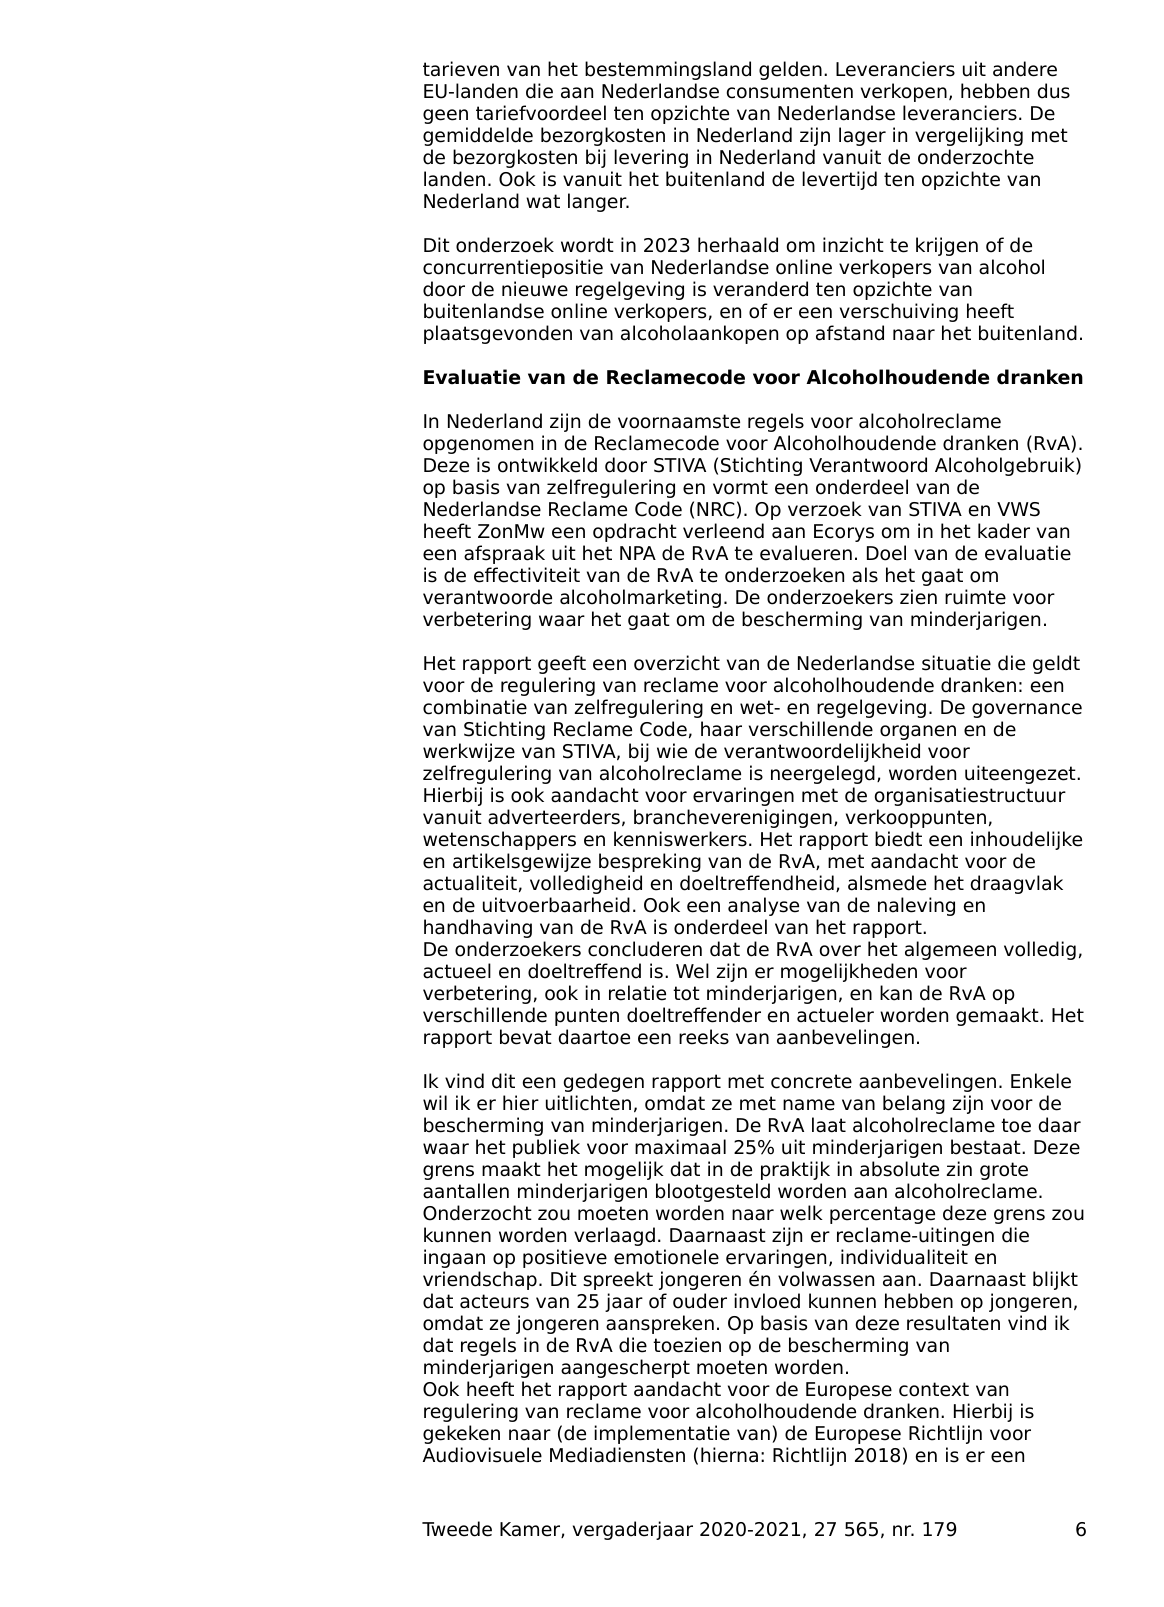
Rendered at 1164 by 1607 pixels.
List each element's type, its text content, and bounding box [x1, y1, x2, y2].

text Het rapport geeft een overzicht van de Nederlandse situatie die geldt voor de regulering van reclame voor alcoholhoudende dranken: een combinatie van zelfregulering en wet- en regelgeving. De governance van Stichting Reclame Code, haar verschillende organen en de werkwijze van STIVA, bij wie de verantwoordelijkheid voor zelfregulering van alcoholreclame is neergelegd, worden uiteengezet. Hierbij is ook aandacht voor ervaringen met de organisatiestructuur vanuit adverteerders, brancheverenigingen, verkooppunten, wetenschappers en kenniswerkers. Het rapport biedt een inhoudelijke en artikelsgewijze bespreking van de RvA, met aandacht voor de actualiteit, volledigheid en doeltreffendheid, alsmede het draagvlak en de uitvoerbaarheid. Ook een analyse van de naleving en handhaving van de RvA is onderdeel van het rapport. [422, 653, 1087, 939]
text Ook heeft het rapport aandacht voor de Europese context van regulering van reclame voor alcoholhoudende dranken. Hierbij is gekeken naar (de implementatie van) de Europese Richtlijn voor Audiovisuele Mediadiensten (hierna: Richtlijn 2018) en is er een [422, 1379, 1087, 1467]
text Dit onderzoek wordt in 2023 herhaald om inzicht te krijgen of de concurrentiepositie van Nederlandse online verkopers van alcohol door de nieuwe regelgeving is veranderd ten opzichte van buitenlandse online verkopers, en of er een verschuiving heeft plaatsgevonden van alcoholaankopen op afstand naar het buitenland. [422, 235, 1087, 345]
text De onderzoekers concluderen dat de RvA over het algemeen volledig, actueel en doeltreffend is. Wel zijn er mogelijkheden voor verbetering, ook in relatie tot minderjarigen, en kan de RvA op verschillende punten doeltreffender en actueler worden gemaakt. Het rapport bevat daartoe een reeks van aanbevelingen. [422, 939, 1087, 1049]
text Ik vind dit een gedegen rapport met concrete aanbevelingen. Enkele wil ik er hier uitlichten, omdat ze met name van belang zijn voor de bescherming van minderjarigen. De RvA laat alcoholreclame toe daar waar het publiek voor maximaal 25% uit minderjarigen bestaat. Deze grens maakt het mogelijk dat in de praktijk in absolute zin grote aantallen minderjarigen blootgesteld worden aan alcoholreclame. Onderzocht zou moeten worden naar welk percentage deze grens zou kunnen worden verlaagd. Daarnaast zijn er reclame-uitingen die ingaan op positieve emotionele ervaringen, individualiteit en vriendschap. Dit spreekt jongeren én volwassen aan. Daarnaast blijkt dat acteurs van 25 jaar of ouder invloed kunnen hebben op jongeren, omdat ze jongeren aanspreken. Op basis van deze resultaten vind ik dat regels in de RvA die toezien op de bescherming van minderjarigen aangescherpt moeten worden. [422, 1071, 1087, 1379]
text tarieven van het bestemmingsland gelden. Leveranciers uit andere EU-landen die aan Nederlandse consumenten verkopen, hebben dus geen tariefvoordeel ten opzichte van Nederlandse leveranciers. De gemiddelde bezorgkosten in Nederland zijn lager in vergelijking met de bezorgkosten bij levering in Nederland vanuit de onderzochte landen. Ook is vanuit het buitenland de levertijd ten opzichte van Nederland wat langer. [422, 59, 1087, 213]
subtitle Evaluatie van de Reclamecode voor Alcoholhoudende dranken [422, 367, 1087, 389]
text In Nederland zijn de voornaamste regels voor alcoholreclame opgenomen in de Reclamecode voor Alcoholhoudende dranken (RvA). Deze is ontwikkeld door STIVA (Stichting Verantwoord Alcoholgebruik) op basis van zelfregulering en vormt een onderdeel van de Nederlandse Reclame Code (NRC). Op verzoek van STIVA en VWS heeft ZonMw een opdracht verleend aan Ecorys om in het kader van een afspraak uit het NPA de RvA te evalueren. Doel van de evaluatie is de effectiviteit van de RvA te onderzoeken als het gaat om verantwoorde alcoholmarketing. De onderzoekers zien ruimte voor verbetering waar het gaat om de bescherming van minderjarigen. [422, 411, 1087, 631]
